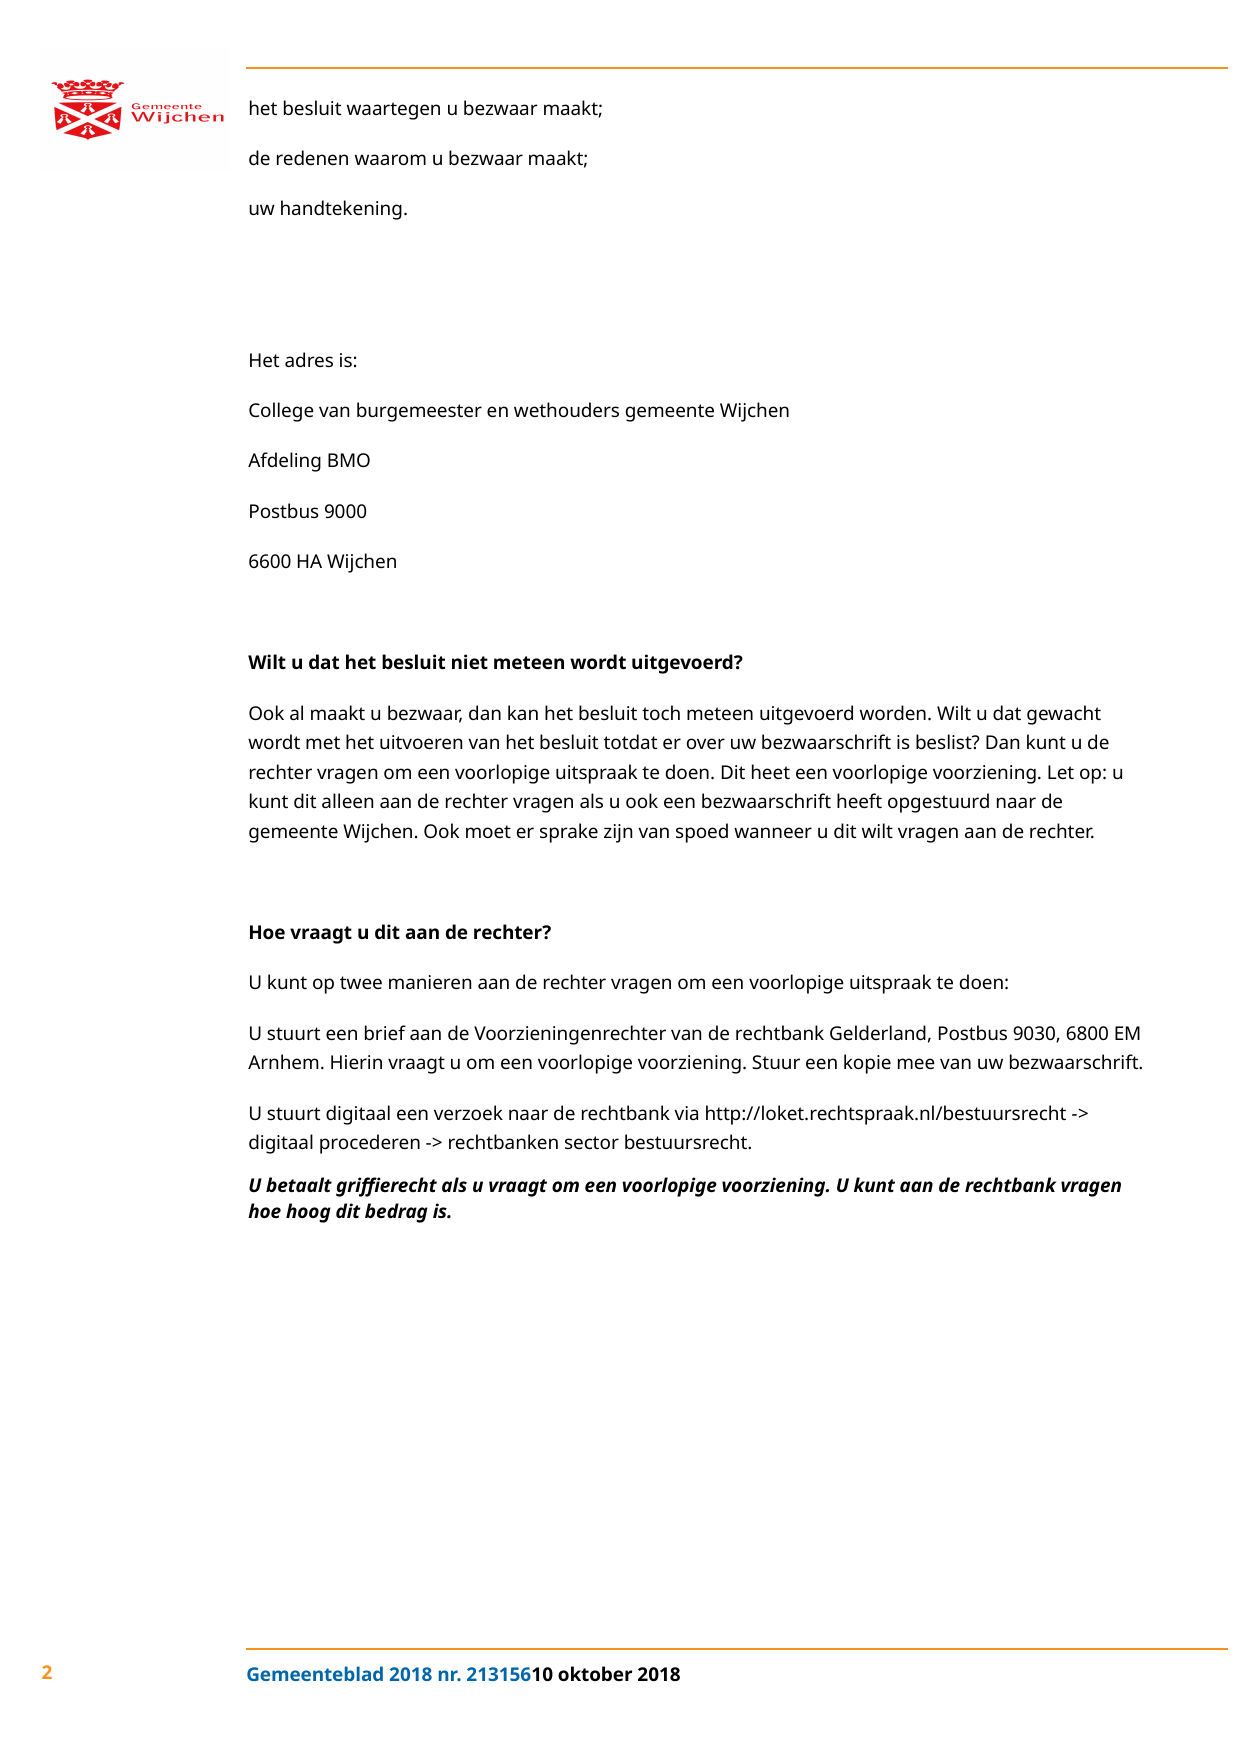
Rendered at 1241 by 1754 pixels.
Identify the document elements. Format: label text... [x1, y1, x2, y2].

text U stuurt digitaal een verzoek naar de rechtbank via http://loket.rechtspraak.nl/bestuursrecht -> digitaal procederen -> rechtbanken sector bestuursrecht. [248, 1100, 1152, 1155]
text Hoe vraagt u dit aan de rechter? [248, 919, 1152, 945]
text Wilt u dat het besluit niet meteen wordt uitgevoerd? [248, 649, 1152, 675]
text Ook al maakt u bezwaar, dan kan het besluit toch meteen uitgevoerd worden. Wilt u dat gewacht wordt met het uitvoeren van het besluit totdat er over uw bezwaarschrift is beslist? Dan kunt u de rechter vragen om een voorlopige uitspraak te doen. Dit heet een voorlopige voorziening. Let op: u kunt dit alleen aan de rechter vragen als u ook een bezwaarschrift heeft opgestuurd naar de gemeente Wijchen. Ook moet er sprake zijn van spoed wanneer u dit wilt vragen aan de rechter. [248, 700, 1152, 844]
text de redenen waarom u bezwaar maakt; [248, 145, 1152, 171]
text U betaalt griffierecht als u vraagt om een voorlopige voorziening. U kunt aan de rechtbank vragen hoe hoog dit bedrag is. [248, 1172, 1152, 1224]
picture [41, 47, 231, 172]
text Het adres is: [248, 347, 1152, 373]
text het besluit waartegen u bezwaar maakt; [248, 95, 1152, 121]
text Postbus 9000 [248, 498, 1152, 524]
text College van burgemeester en wethouders gemeente Wijchen [248, 397, 1152, 423]
text U stuurt een brief aan de Voorzieningenrechter van de rechtbank Gelderland, Postbus 9030, 6800 EM Arnhem. Hierin vraagt u om een voorlopige voorziening. Stuur een kopie mee van uw bezwaarschrift. [248, 1020, 1152, 1075]
text U kunt op twee manieren aan de rechter vragen om een voorlopige uitspraak te doen: [248, 969, 1152, 995]
text 6600 HA Wijchen [248, 548, 1152, 574]
text Afdeling BMO [248, 448, 1152, 473]
text uw handtekening. [248, 196, 1152, 221]
